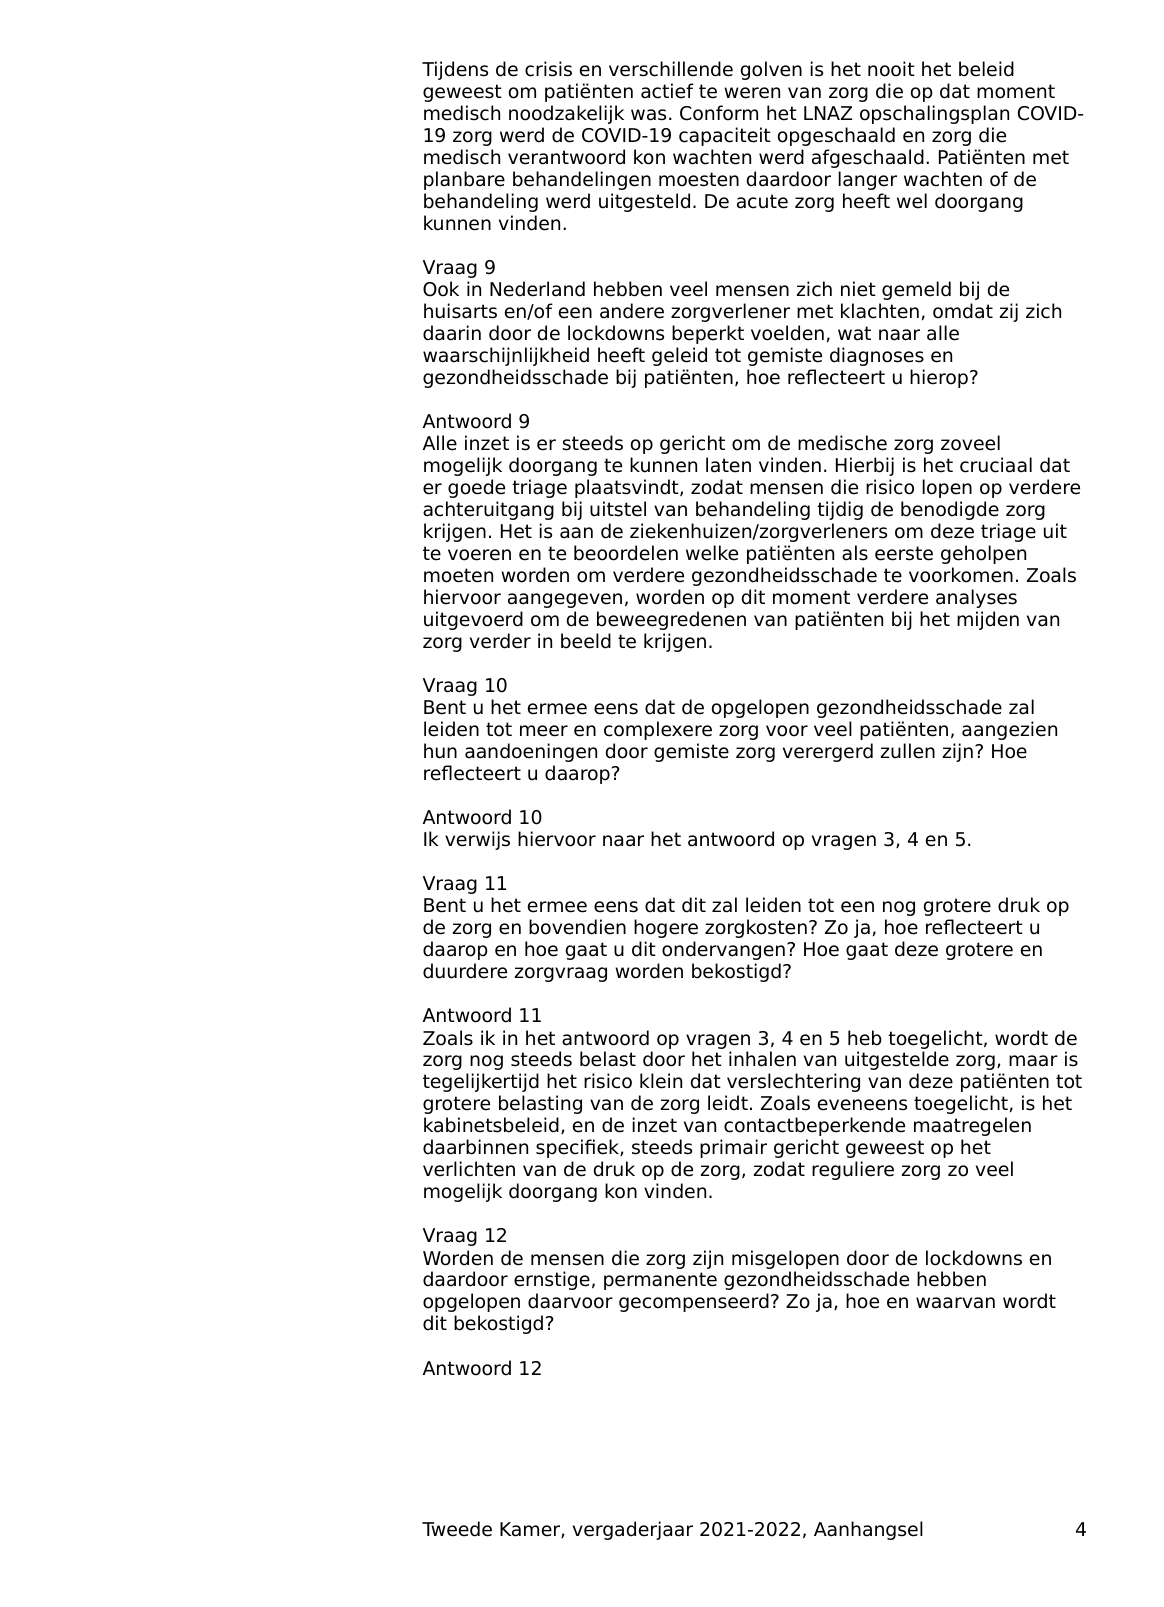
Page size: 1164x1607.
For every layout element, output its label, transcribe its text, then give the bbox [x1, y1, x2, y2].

text Bent u het ermee eens dat de opgelopen gezondheidsschade zal leiden tot meer en complexere zorg voor veel patiënten, aangezien hun aandoeningen door gemiste zorg verergerd zullen zijn? Hoe reflecteert u daarop? [422, 697, 1087, 785]
text Vraag 12 [422, 1225, 1087, 1247]
text Ook in Nederland hebben veel mensen zich niet gemeld bij de huisarts en/of een andere zorgverlener met klachten, omdat zij zich daarin door de lockdowns beperkt voelden, wat naar alle waarschijnlijkheid heeft geleid tot gemiste diagnoses en gezondheidsschade bij patiënten, hoe reflecteert u hierop? [422, 279, 1087, 389]
text Vraag 11 [422, 873, 1087, 895]
text Antwoord 12 [422, 1357, 1087, 1379]
text Antwoord 11 [422, 1005, 1087, 1027]
text Vraag 9 [422, 257, 1087, 279]
text Zoals ik in het antwoord op vragen 3, 4 en 5 heb toegelicht, wordt de zorg nog steeds belast door het inhalen van uitgestelde zorg, maar is tegelijkertijd het risico klein dat verslechtering van deze patiënten tot grotere belasting van de zorg leidt. Zoals eveneens toegelicht, is het kabinetsbeleid, en de inzet van contactbeperkende maatregelen daarbinnen specifiek, steeds primair gericht geweest op het verlichten van de druk op de zorg, zodat reguliere zorg zo veel mogelijk doorgang kon vinden. [422, 1027, 1087, 1203]
text Antwoord 10 [422, 807, 1087, 829]
text Antwoord 9 [422, 411, 1087, 433]
text Vraag 10 [422, 675, 1087, 697]
text Worden de mensen die zorg zijn misgelopen door de lockdowns en daardoor ernstige, permanente gezondheidsschade hebben opgelopen daarvoor gecompenseerd? Zo ja, hoe en waarvan wordt dit bekostigd? [422, 1247, 1087, 1335]
text Ik verwijs hiervoor naar het antwoord op vragen 3, 4 en 5. [422, 829, 1087, 851]
text Tijdens de crisis en verschillende golven is het nooit het beleid geweest om patiënten actief te weren van zorg die op dat moment medisch noodzakelijk was. Conform het LNAZ opschalingsplan COVID-19 zorg werd de COVID-19 capaciteit opgeschaald en zorg die medisch verantwoord kon wachten werd afgeschaald. Patiënten met planbare behandelingen moesten daardoor langer wachten of de behandeling werd uitgesteld. De acute zorg heeft wel doorgang kunnen vinden. [422, 59, 1087, 235]
text Alle inzet is er steeds op gericht om de medische zorg zoveel mogelijk doorgang te kunnen laten vinden. Hierbij is het cruciaal dat er goede triage plaatsvindt, zodat mensen die risico lopen op verdere achteruitgang bij uitstel van behandeling tijdig de benodigde zorg krijgen. Het is aan de ziekenhuizen/zorgverleners om deze triage uit te voeren en te beoordelen welke patiënten als eerste geholpen moeten worden om verdere gezondheidsschade te voorkomen. Zoals hiervoor aangegeven, worden op dit moment verdere analyses uitgevoerd om de beweegredenen van patiënten bij het mijden van zorg verder in beeld te krijgen. [422, 433, 1087, 653]
text Bent u het ermee eens dat dit zal leiden tot een nog grotere druk op de zorg en bovendien hogere zorgkosten? Zo ja, hoe reflecteert u daarop en hoe gaat u dit ondervangen? Hoe gaat deze grotere en duurdere zorgvraag worden bekostigd? [422, 895, 1087, 983]
